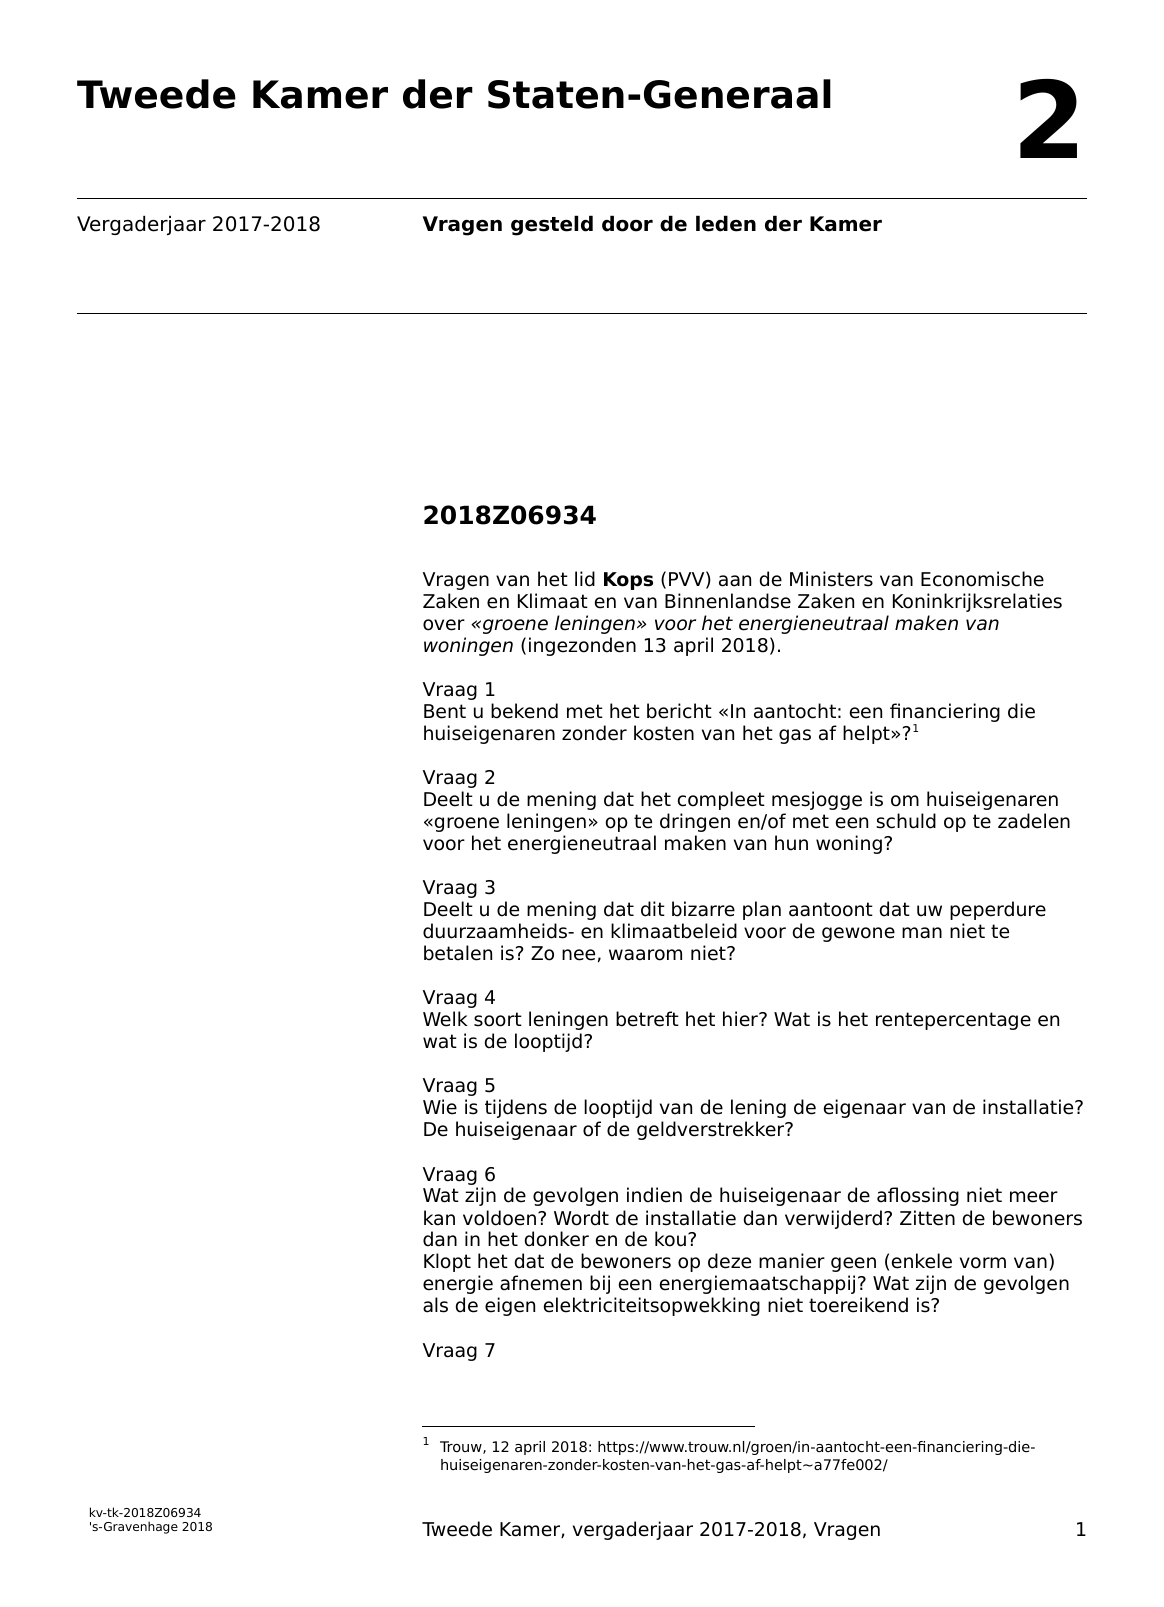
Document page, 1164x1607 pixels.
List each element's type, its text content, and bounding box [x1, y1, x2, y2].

text Welk soort leningen betreft het hier? Wat is het rentepercentage en wat is de looptijd? [422, 1009, 1087, 1053]
text Vraag 6 [422, 1163, 1087, 1185]
table_header 2 [886, 59, 1087, 198]
text Deelt u de mening dat het compleet mesjogge is om huiseigenaren «groene leningen» op te dringen en/of met een schuld op te zadelen voor het energieneutraal maken van hun woning? [422, 789, 1087, 855]
text Vraag 3 [422, 877, 1087, 899]
text Bent u bekend met het bericht «In aantocht: een financiering die huiseigenaren zonder kosten van het gas af helpt»? [422, 701, 1087, 745]
table_cell Vragen gesteld door de leden der Kamer [422, 199, 1087, 313]
text kv-tk-2018Z06934 [88, 1506, 323, 1520]
text Wat zijn de gevolgen indien de huiseigenaar de aflossing niet meer kan voldoen? Wordt de installatie dan verwijderd? Zitten de bewoners dan in het donker en de kou? [422, 1185, 1087, 1251]
text 2018Z06934 [422, 501, 1087, 531]
text Trouw, 12 april 2018: https://www.trouw.nl/groen/in-aantocht-een-financiering-die-huiseigenaren-zonder-kosten-van-het-gas-af-helpt~a77fe002/ [422, 1435, 1087, 1474]
text Vraag 4 [422, 987, 1087, 1009]
text Wie is tijdens de looptijd van de lening de eigenaar van de installatie? De huiseigenaar of de geldverstrekker? [422, 1097, 1087, 1141]
table_header Tweede Kamer der Staten-Generaal [77, 59, 886, 198]
text Vragen van het lid Kops (PVV) aan de Ministers van Economische Zaken en Klimaat en van Binnenlandse Zaken en Koninkrijksrelaties over «groene leningen» voor het energieneutraal maken van woningen (ingezonden 13 april 2018). [422, 569, 1087, 657]
text Vraag 1 [422, 679, 1087, 701]
text Vraag 7 [422, 1339, 1087, 1361]
text 's-Gravenhage 2018 [88, 1520, 323, 1534]
table_cell Vergaderjaar 2017-2018 [77, 199, 422, 313]
text Vraag 2 [422, 767, 1087, 789]
text Vraag 5 [422, 1075, 1087, 1097]
text Klopt het dat de bewoners op deze manier geen (enkele vorm van) energie afnemen bij een energiemaatschappij? Wat zijn de gevolgen als de eigen elektriciteitsopwekking niet toereikend is? [422, 1251, 1087, 1317]
text Deelt u de mening dat dit bizarre plan aantoont dat uw peperdure duurzaamheids- en klimaatbeleid voor de gewone man niet te betalen is? Zo nee, waarom niet? [422, 899, 1087, 965]
